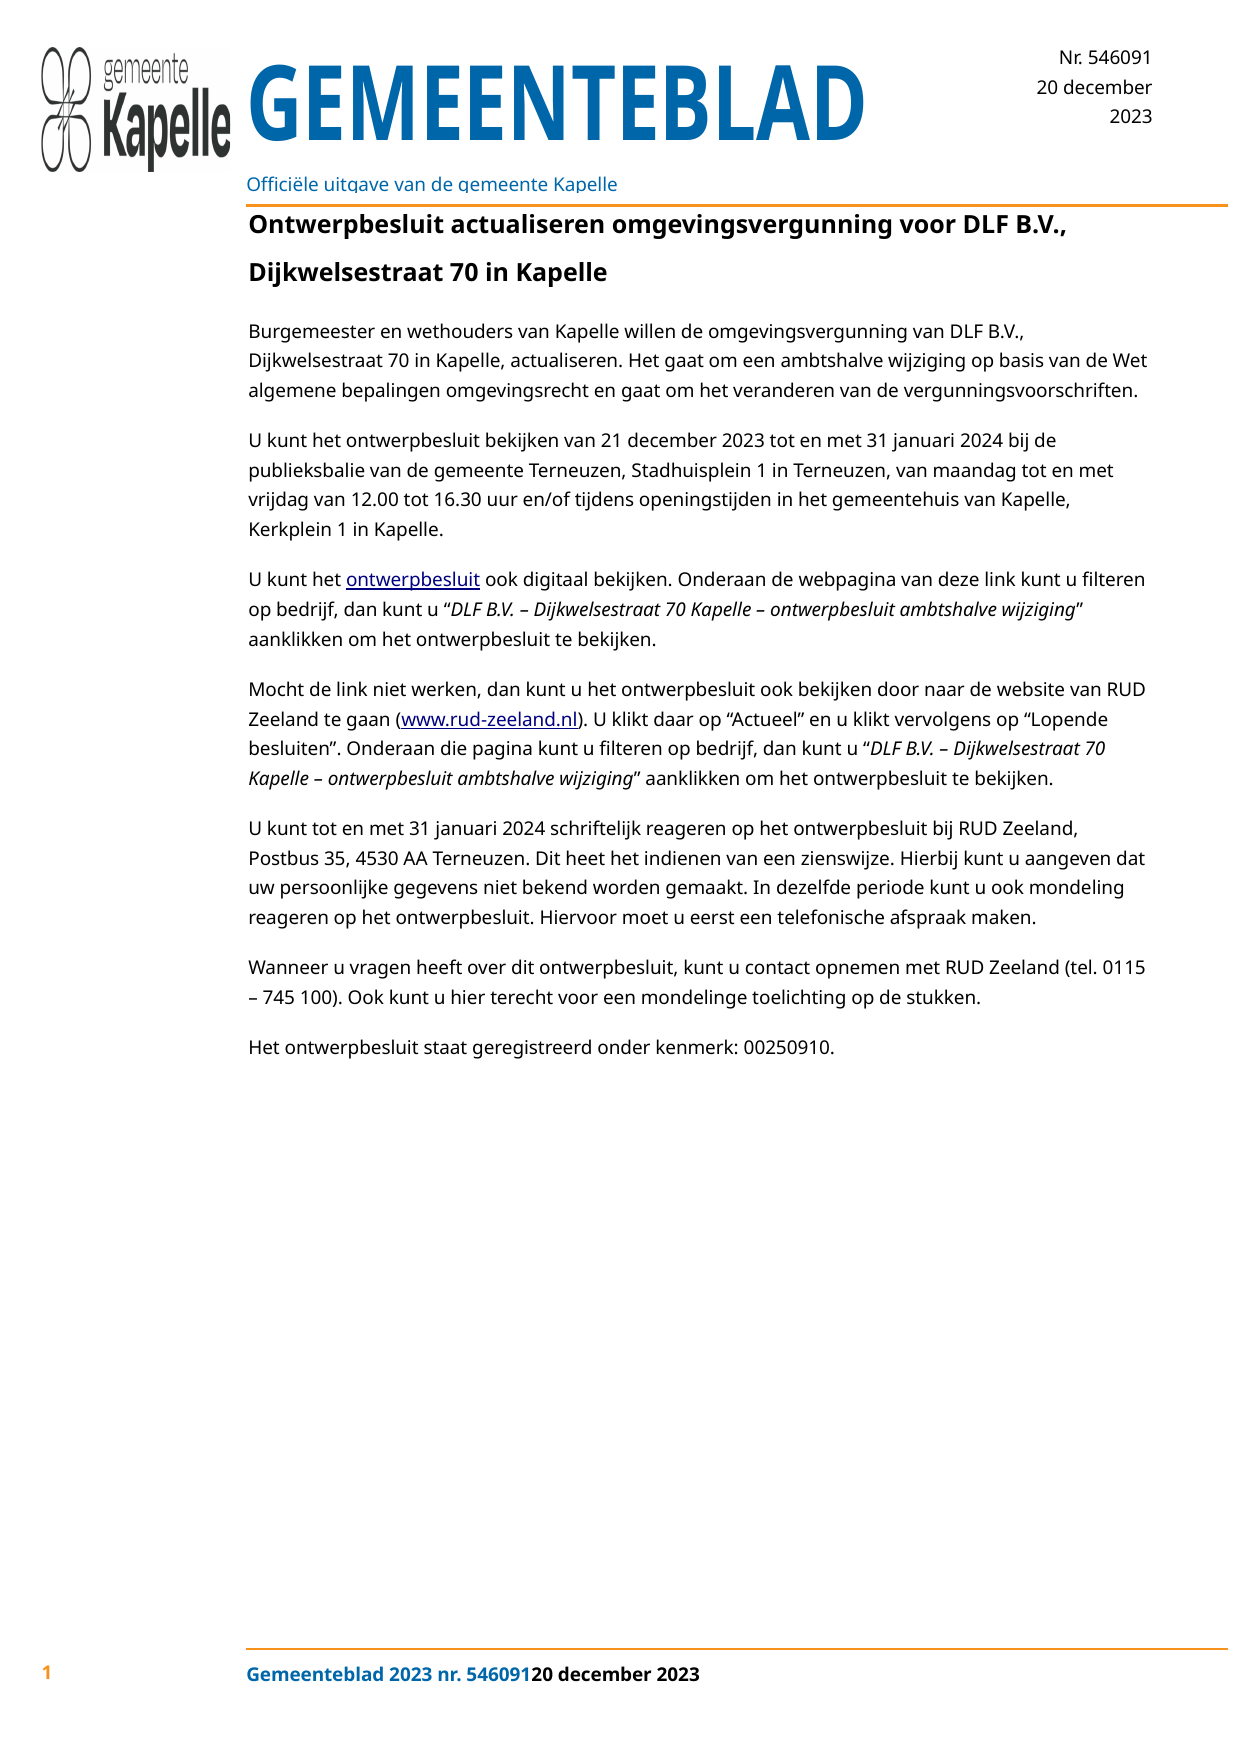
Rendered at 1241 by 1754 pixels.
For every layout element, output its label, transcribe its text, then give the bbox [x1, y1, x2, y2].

text U kunt tot en met 31 januari 2024 schriftelijk reageren op het ontwerpbesluit bij RUD Zeeland, Postbus 35, 4530 AA Terneuzen. Dit heet het indienen van een zienswijze. Hierbij kunt u aangeven dat uw persoonlijke gegevens niet bekend worden gemaakt. In dezelfde periode kunt u ook mondeling reageren op het ontwerpbesluit. Hiervoor moet u eerst een telefonische afspraak maken. [248, 815, 1152, 930]
text Mocht de link niet werken, dan kunt u het ontwerpbesluit ook bekijken door naar de website van RUD Zeeland te gaan (www.rud-zeeland.nl). U klikt daar op “Actueel” en u klikt vervolgens op “Lopende besluiten”. Onderaan die pagina kunt u filteren op bedrijf, dan kunt u “DLF B.V. – Dijkwelsestraat 70 Kapelle – ontwerpbesluit ambtshalve wijziging” aanklikken om het ontwerpbesluit te bekijken. [248, 676, 1152, 791]
text Burgemeester en wethouders van Kapelle willen de omgevingsvergunning van DLF B.V., Dijkwelsestraat 70 in Kapelle, actualiseren. Het gaat om een ambtshalve wijziging op basis van de Wet algemene bepalingen omgevingsrecht en gaat om het veranderen van de vergunningsvoorschriften. [248, 318, 1152, 403]
text Ontwerpbesluit actualiseren omgevingsvergunning voor DLF B.V., Dijkwelsestraat 70 in Kapelle [248, 207, 1152, 288]
text U kunt het ontwerpbesluit bekijken van 21 december 2023 tot en met 31 januari 2024 bij de publieksbalie van de gemeente Terneuzen, Stadhuisplein 1 in Terneuzen, van maandag tot en met vrijdag van 12.00 tot 16.30 uur en/of tijdens openingstijden in het gemeentehuis van Kapelle, Kerkplein 1 in Kapelle. [248, 427, 1152, 542]
text Wanneer u vragen heeft over dit ontwerpbesluit, kunt u contact opnemen met RUD Zeeland (tel. 0115 – 745 100). Ook kunt u hier terecht voor een mondelinge toelichting op de stukken. [248, 954, 1152, 1010]
text Het ontwerpbesluit staat geregistreerd onder kenmerk: 00250910. [248, 1034, 1152, 1060]
picture [41, 47, 231, 172]
text U kunt het ontwerpbesluit ook digitaal bekijken. Onderaan de webpagina van deze link kunt u filteren op bedrijf, dan kunt u “DLF B.V. – Dijkwelsestraat 70 Kapelle – ontwerpbesluit ambtshalve wijziging” aanklikken om het ontwerpbesluit te bekijken. [248, 567, 1152, 652]
